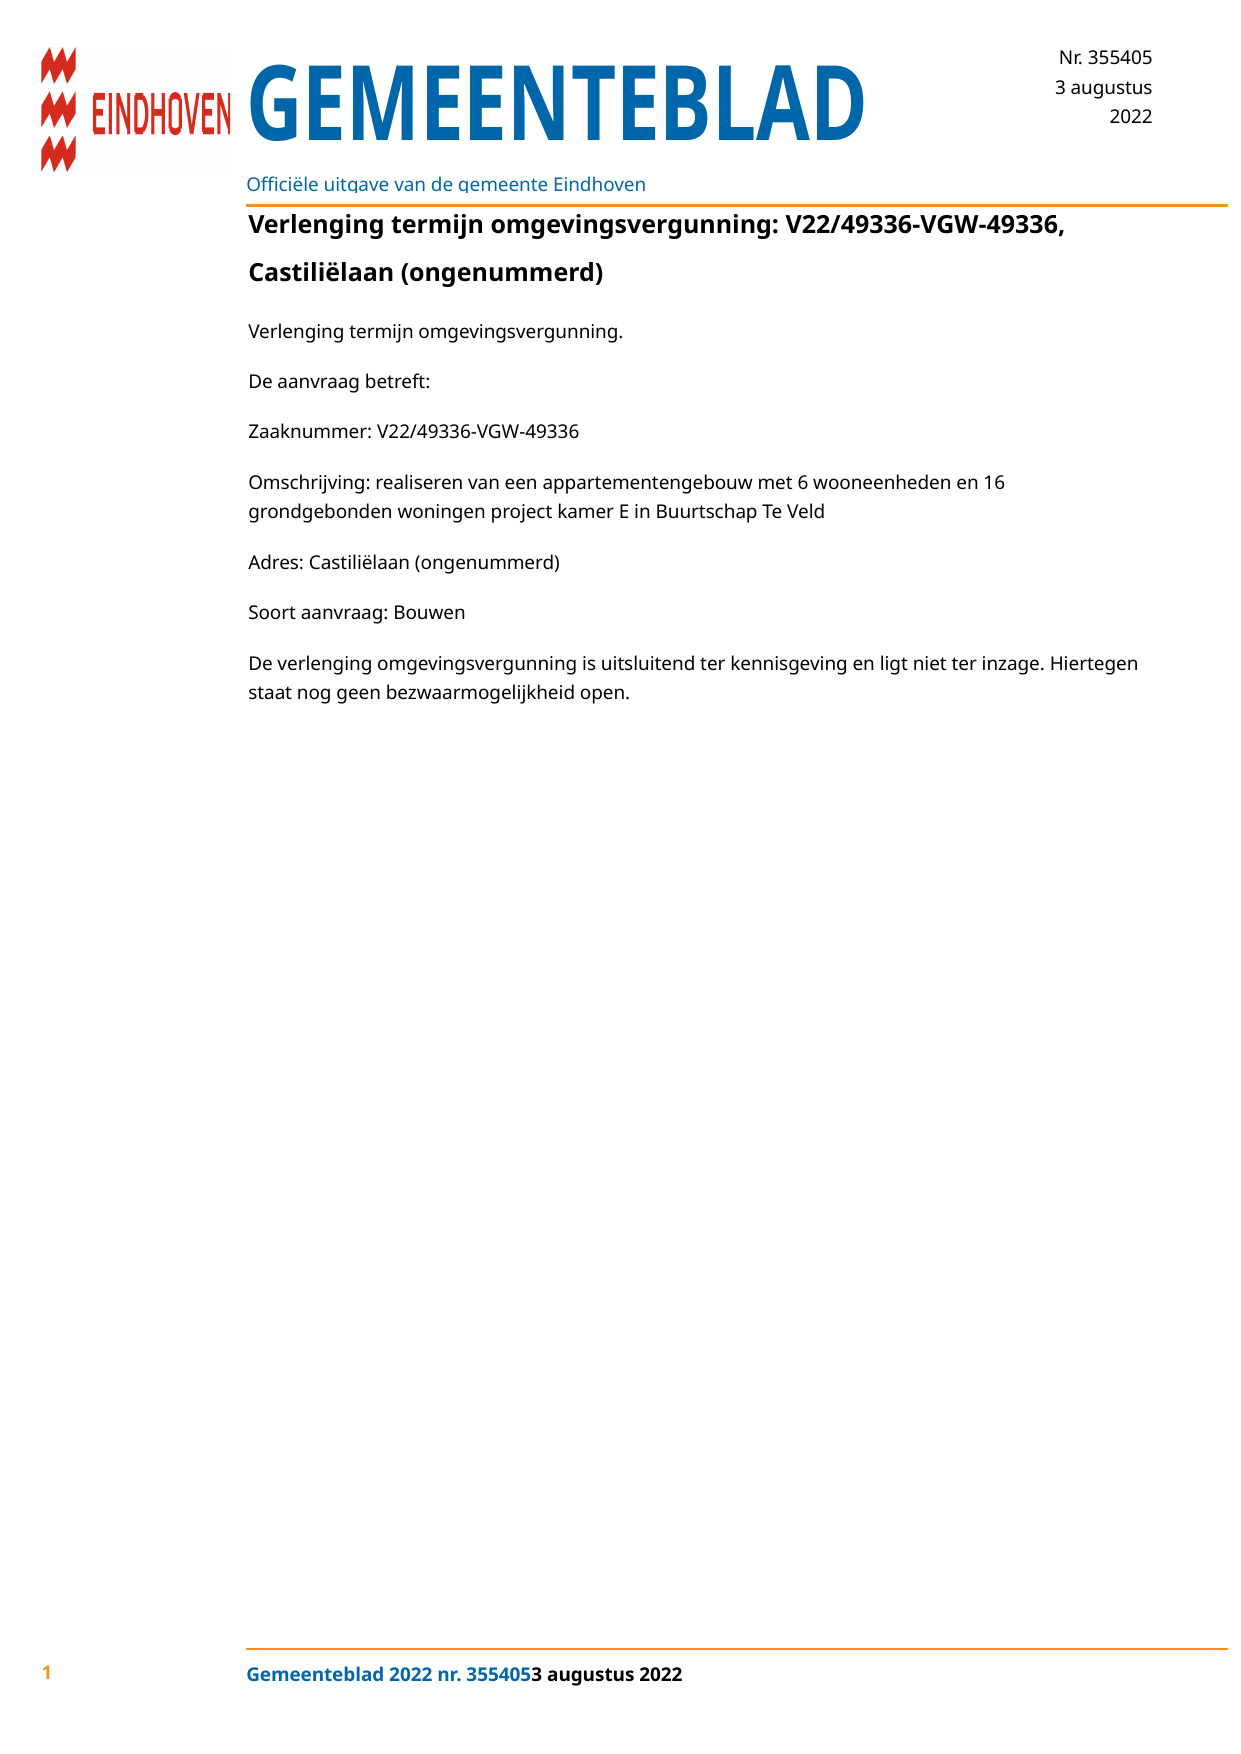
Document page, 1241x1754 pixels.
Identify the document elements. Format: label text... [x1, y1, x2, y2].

text Omschrijving: realiseren van een appartementengebouw met 6 wooneenheden en 16 grondgebonden woningen project kamer E in Buurtschap Te Veld [248, 469, 1152, 524]
text Soort aanvraag: Bouwen [248, 599, 1152, 625]
picture [41, 47, 231, 172]
text Verlenging termijn omgevingsvergunning. [248, 318, 1152, 344]
text Zaaknummer: V22/49336-VGW-49336 [248, 419, 1152, 444]
text De verlenging omgevingsvergunning is uitsluitend ter kennisgeving en ligt niet ter inzage. Hiertegen staat nog geen bezwaarmogelijkheid open. [248, 650, 1152, 705]
text Adres: Castiliëlaan (ongenummerd) [248, 549, 1152, 575]
text Verlenging termijn omgevingsvergunning: V22/49336-VGW-49336, Castiliëlaan (ongenummerd) [248, 207, 1152, 288]
text De aanvraag betreft: [248, 368, 1152, 394]
